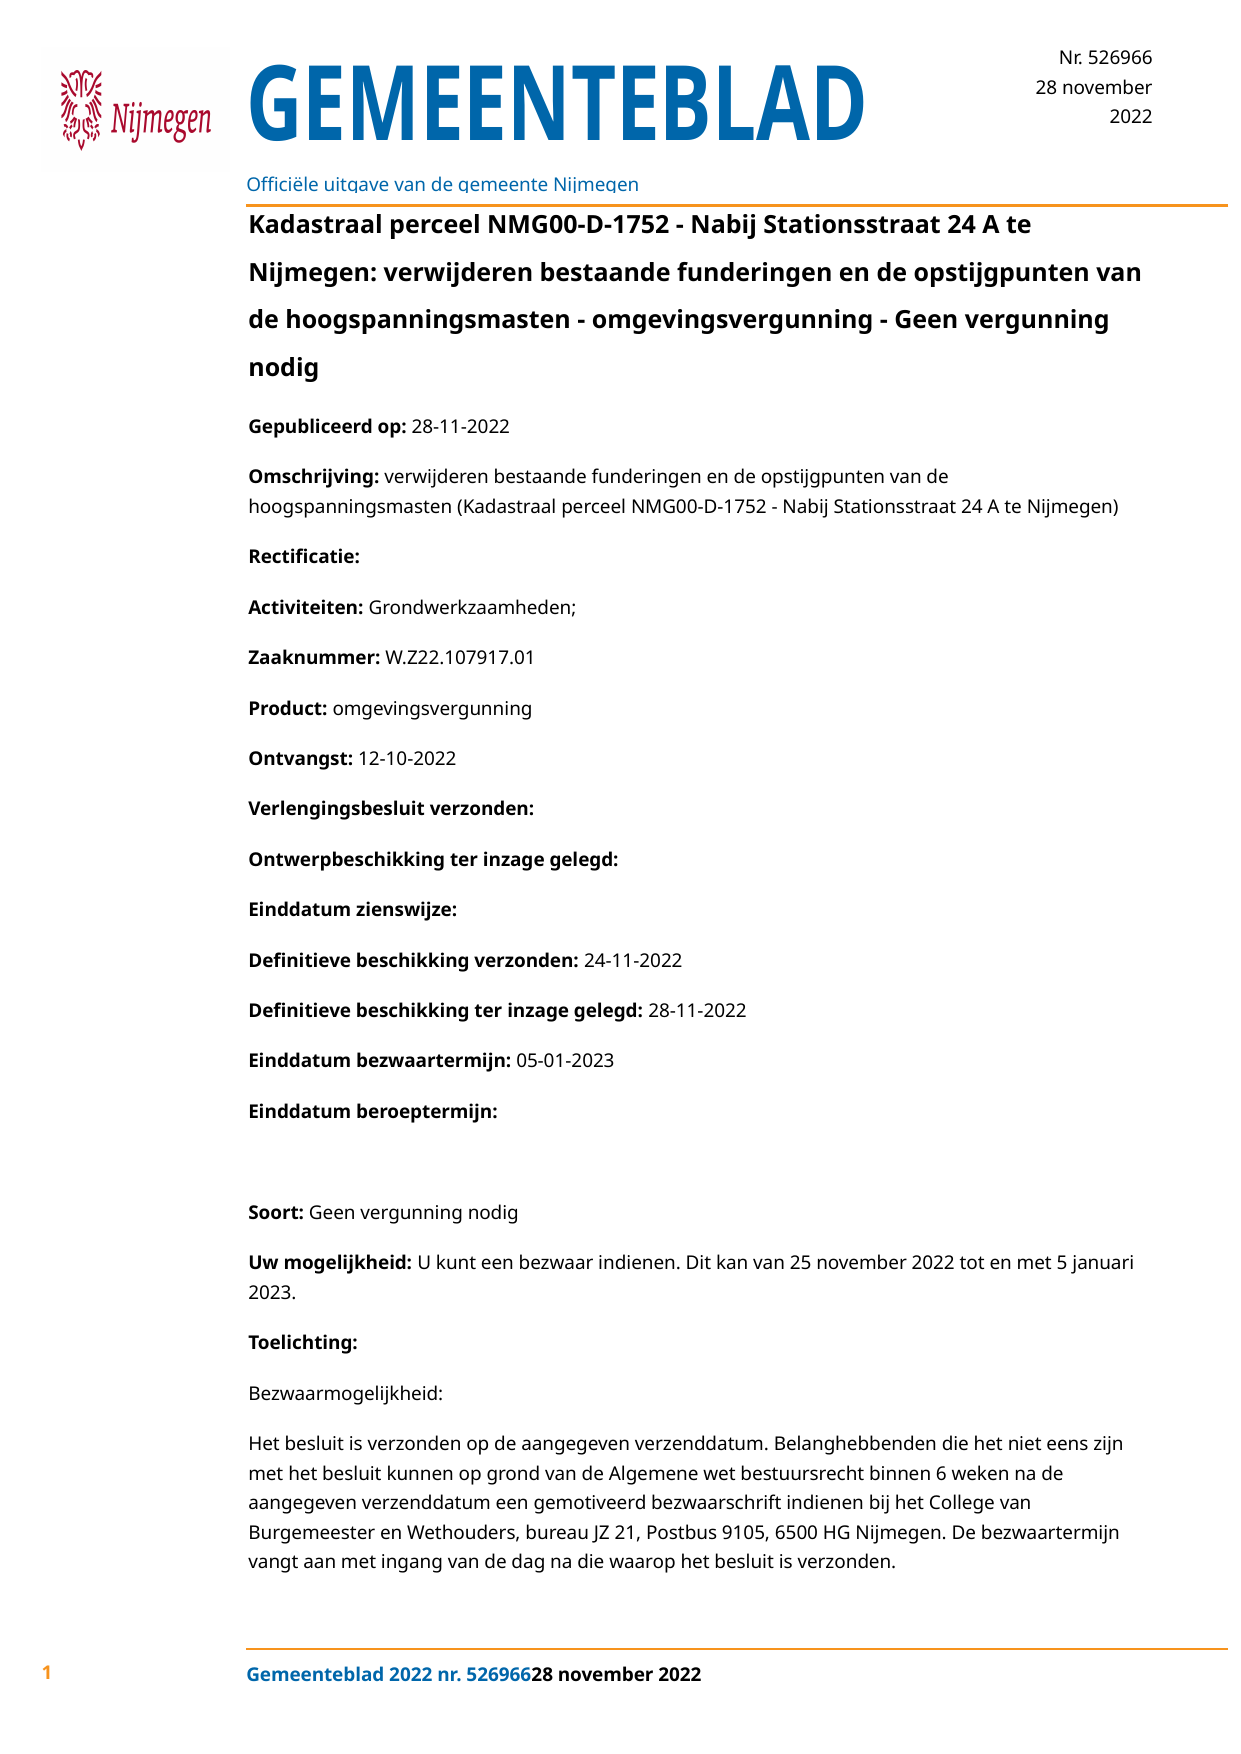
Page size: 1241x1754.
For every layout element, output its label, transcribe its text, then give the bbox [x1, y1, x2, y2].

text Rectificatie: [248, 543, 1152, 569]
text Product: omgevingsvergunning [248, 695, 1152, 721]
text Ontvangst: 12-10-2022 [248, 745, 1152, 771]
text Soort: Geen vergunning nodig [248, 1199, 1152, 1225]
text Omschrijving: verwijderen bestaande funderingen en de opstijgpunten van de hoogspanningsmasten (Kadastraal perceel NMG00-D-1752 - Nabij Stationsstraat 24 A te Nijmegen) [248, 463, 1152, 519]
text Definitieve beschikking verzonden: 24-11-2022 [248, 947, 1152, 973]
text Gepubliceerd op: 28-11-2022 [248, 413, 1152, 439]
text Definitieve beschikking ter inzage gelegd: 28-11-2022 [248, 997, 1152, 1023]
text Zaaknummer: W.Z22.107917.01 [248, 644, 1152, 670]
text Einddatum bezwaartermijn: 05-01-2023 [248, 1048, 1152, 1073]
text Einddatum beroeptermijn: [248, 1098, 1152, 1124]
text Kadastraal perceel NMG00-D-1752 - Nabij Stationsstraat 24 A te Nijmegen: verwijderen bestaande funderingen en de opstijgpunten van de hoogspanningsmasten - omgevingsvergunning - Geen vergunning nodig [248, 207, 1152, 384]
text Activiteiten: Grondwerkzaamheden; [248, 594, 1152, 620]
picture [41, 47, 231, 172]
text Verlengingsbesluit verzonden: [248, 796, 1152, 821]
text Bezwaarmogelijkheid: [248, 1380, 1152, 1406]
text Ontwerpbeschikking ter inzage gelegd: [248, 846, 1152, 872]
text Toelichting: [248, 1329, 1152, 1355]
text Het besluit is verzonden op de aangegeven verzenddatum. Belanghebbenden die het niet eens zijn met het besluit kunnen op grond van de Algemene wet bestuursrecht binnen 6 weken na de aangegeven verzenddatum een gemotiveerd bezwaarschrift indienen bij het College van Burgemeester en Wethouders, bureau JZ 21, Postbus 9105, 6500 HG Nijmegen. De bezwaartermijn vangt aan met ingang van de dag na die waarop het besluit is verzonden. [248, 1430, 1152, 1574]
text Uw mogelijkheid: U kunt een bezwaar indienen. Dit kan van 25 november 2022 tot en met 5 januari 2023. [248, 1249, 1152, 1305]
text Einddatum zienswijze: [248, 896, 1152, 922]
